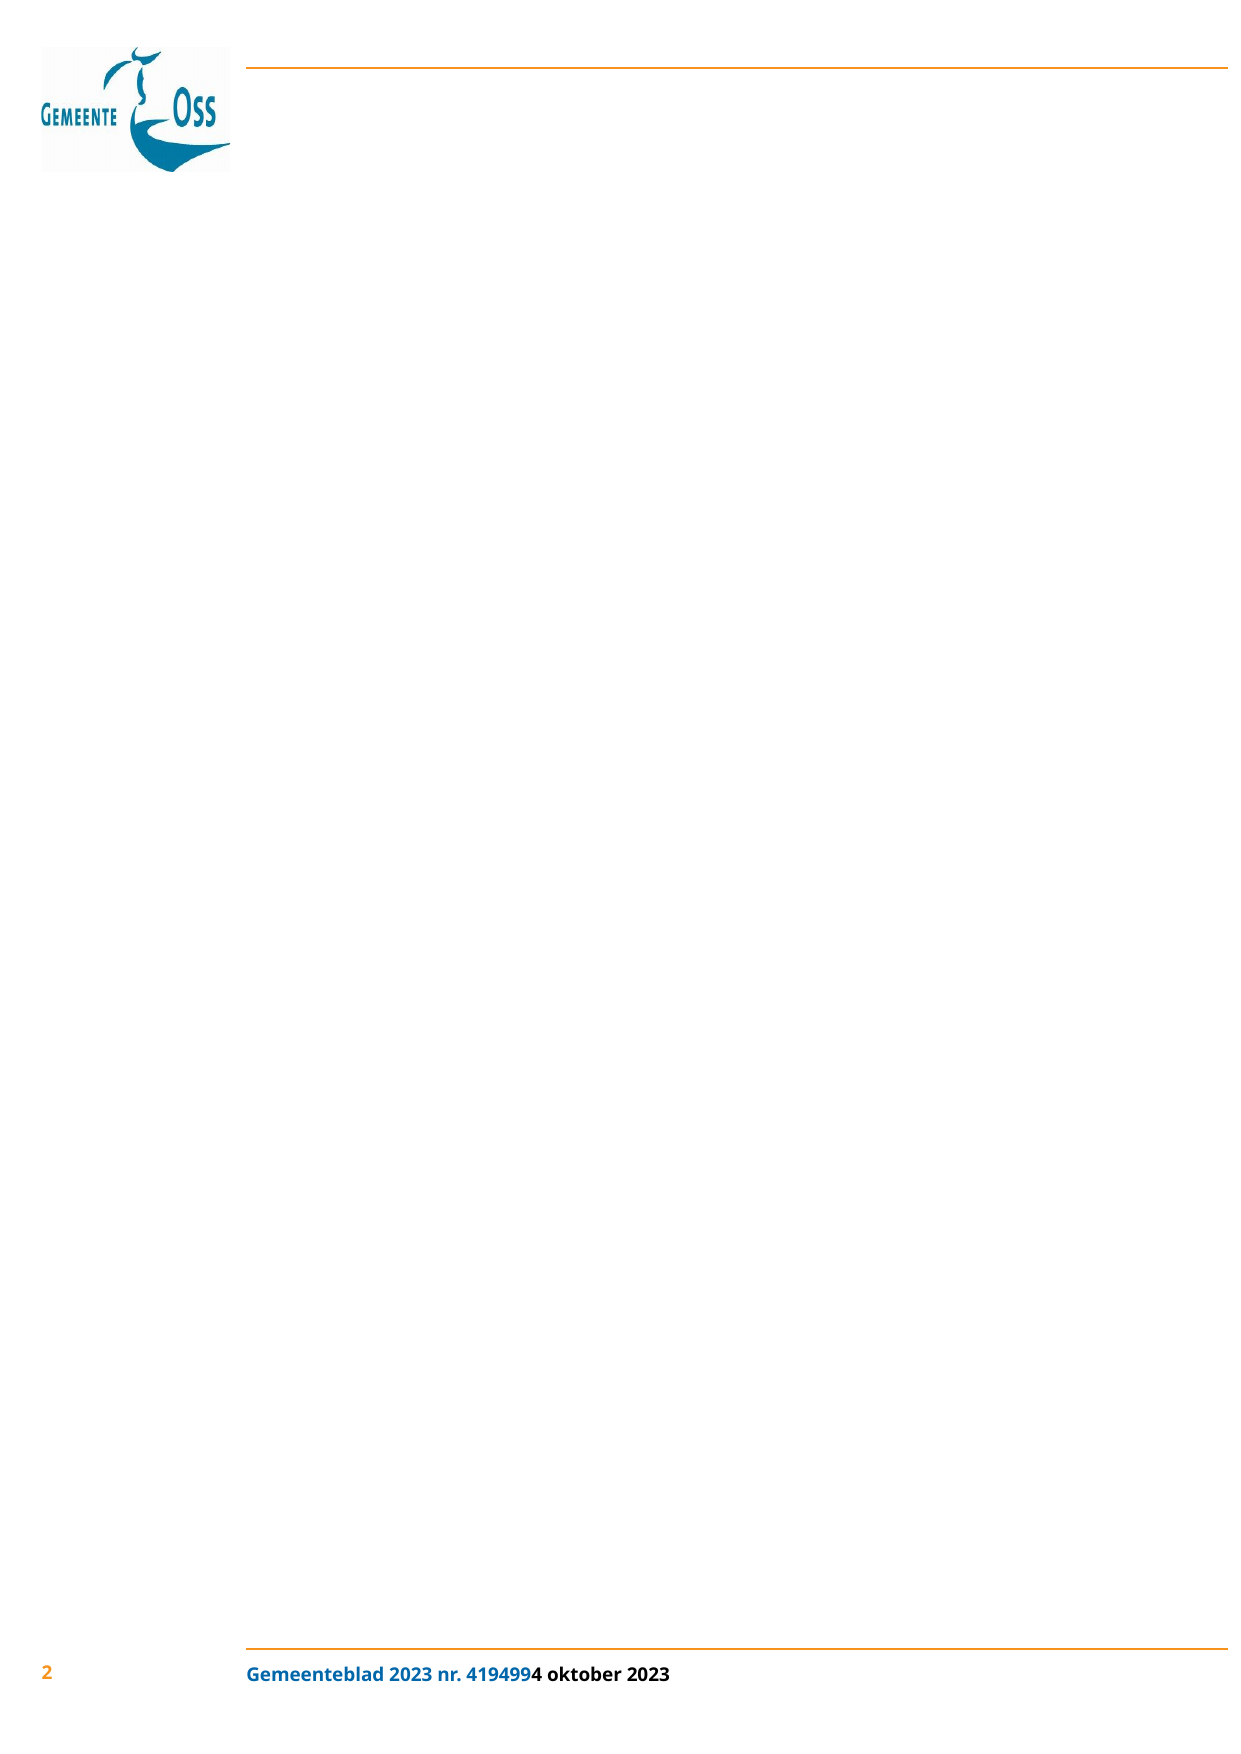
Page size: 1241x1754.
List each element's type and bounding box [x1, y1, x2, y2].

picture [41, 47, 231, 172]
